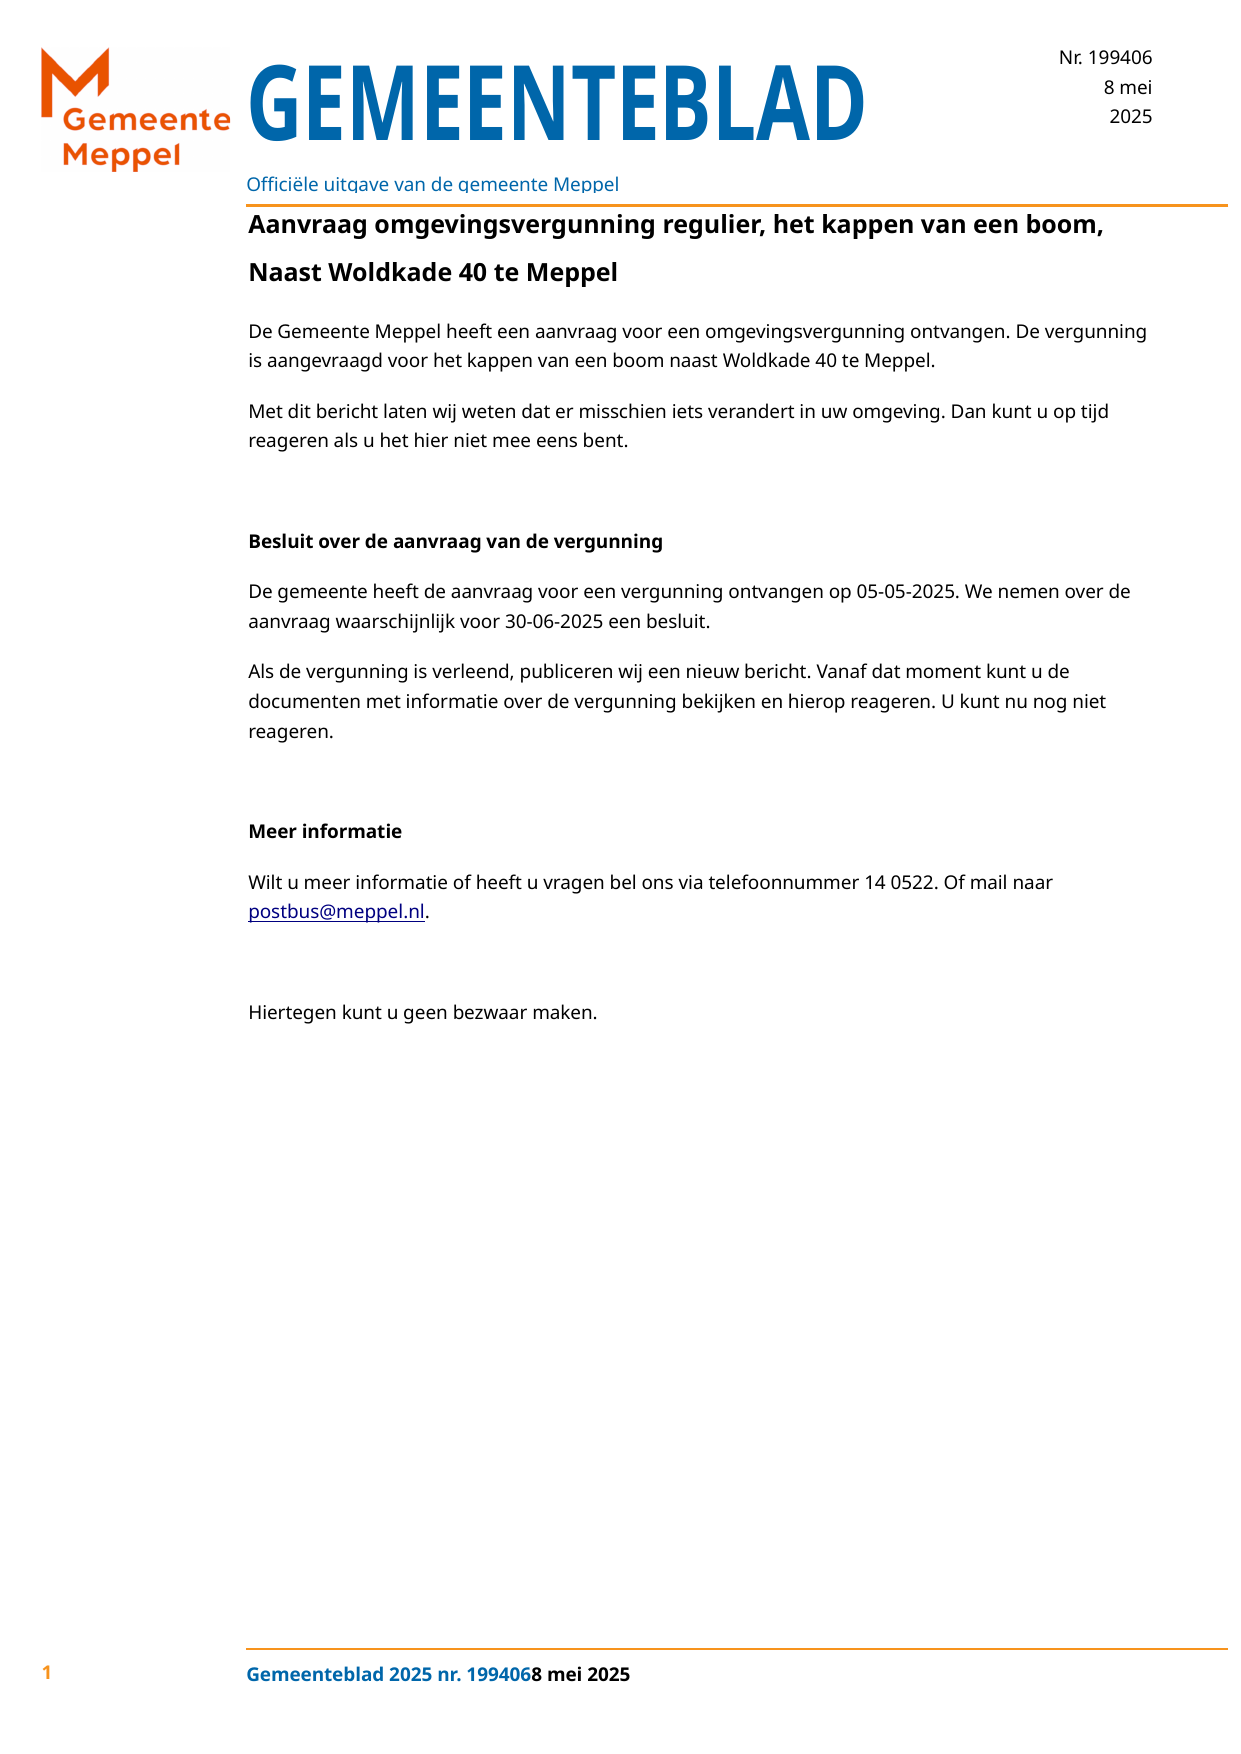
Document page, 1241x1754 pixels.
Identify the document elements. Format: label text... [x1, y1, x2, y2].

text Meer informatie [248, 819, 1152, 844]
text De Gemeente Meppel heeft een aanvraag voor een omgevingsvergunning ontvangen. De vergunning is aangevraagd voor het kappen van een boom naast Woldkade 40 te Meppel. [248, 318, 1152, 373]
text Hiertegen kunt u geen bezwaar maken. [248, 999, 1152, 1025]
text Als de vergunning is verleend, publiceren wij een nieuw bericht. Vanaf dat moment kunt u de documenten met informatie over de vergunning bekijken en hierop reageren. U kunt nu nog niet reageren. [248, 659, 1152, 744]
text De gemeente heeft de aanvraag voor een vergunning ontvangen op 05-05-2025. We nemen over de aanvraag waarschijnlijk voor 30-06-2025 een besluit. [248, 579, 1152, 634]
picture [41, 47, 231, 172]
text Met dit bericht laten wij weten dat er misschien iets verandert in uw omgeving. Dan kunt u op tijd reageren als u het hier niet mee eens bent. [248, 398, 1152, 453]
text Besluit over de aanvraag van de vergunning [248, 528, 1152, 554]
text Aanvraag omgevingsvergunning regulier, het kappen van een boom, Naast Woldkade 40 te Meppel [248, 207, 1152, 288]
text Wilt u meer informatie of heeft u vragen bel ons via telefoonnummer 14 0522. Of mail naar postbus@meppel.nl. [248, 869, 1152, 924]
